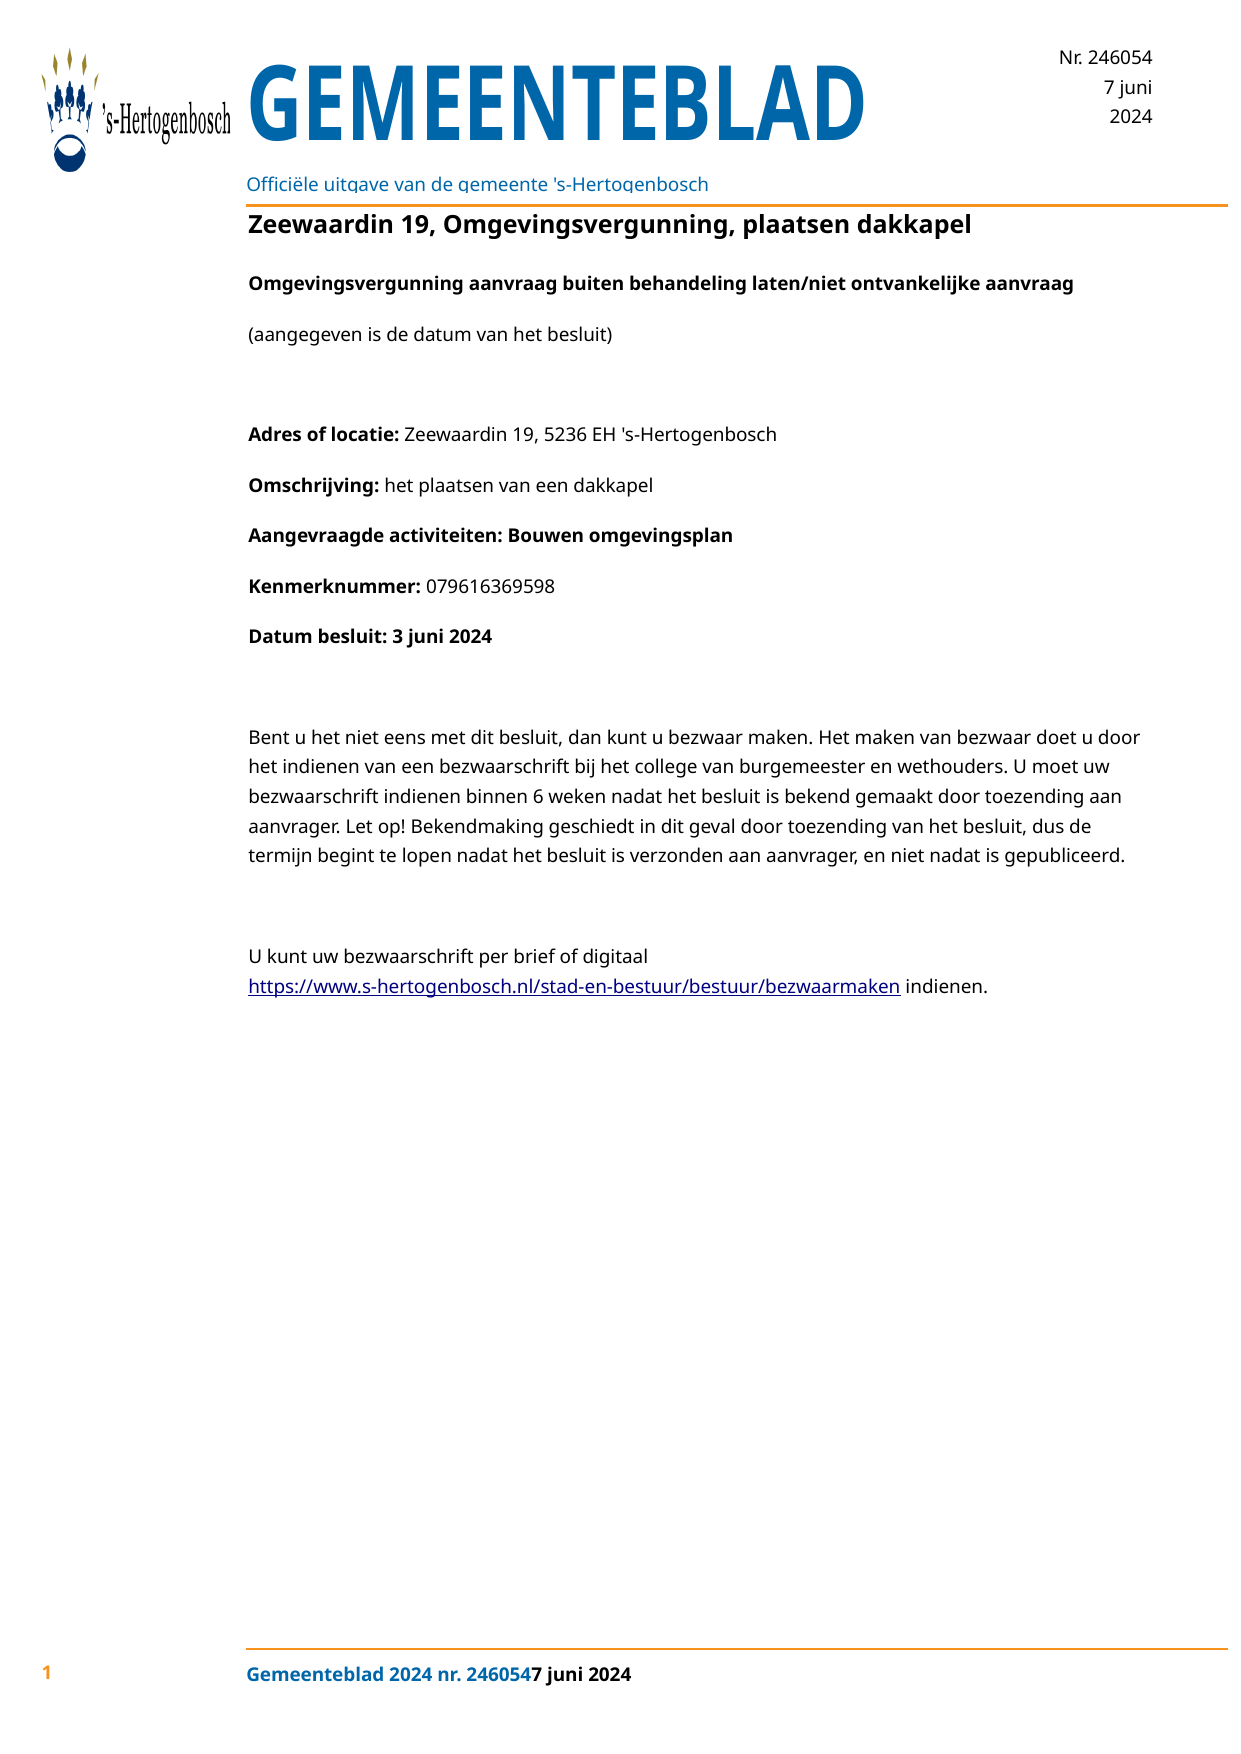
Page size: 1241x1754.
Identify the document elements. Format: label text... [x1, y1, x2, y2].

text Kenmerknummer: 079616369598 [248, 573, 1152, 598]
text U kunt uw bezwaarschrift per brief of digitaal https://www.s-hertogenbosch.nl/stad-en-bestuur/bestuur/bezwaarmaken indienen. [248, 943, 1152, 998]
text Adres of locatie: Zeewaardin 19, 5236 EH 's-Hertogenbosch [248, 422, 1152, 447]
text Omschrijving: het plaatsen van een dakkapel [248, 472, 1152, 498]
text Omgevingsvergunning aanvraag buiten behandeling laten/niet ontvankelijke aanvraag [248, 270, 1152, 296]
picture [41, 47, 231, 172]
text Datum besluit: 3 juni 2024 [248, 623, 1152, 649]
text Zeewaardin 19, Omgevingsvergunning, plaatsen dakkapel [248, 207, 1152, 241]
text Bent u het niet eens met dit besluit, dan kunt u bezwaar maken. Het maken van bezwaar doet u door het indienen van een bezwaarschrift bij het college van burgemeester en wethouders. U moet uw bezwaarschrift indienen binnen 6 weken nadat het besluit is bekend gemaakt door toezending aan aanvrager. Let op! Bekendmaking geschiedt in dit geval door toezending van het besluit, dus de termijn begint te lopen nadat het besluit is verzonden aan aanvrager, en niet nadat is gepubliceerd. [248, 724, 1152, 868]
text Aangevraagde activiteiten: Bouwen omgevingsplan [248, 522, 1152, 548]
text (aangegeven is de datum van het besluit) [248, 321, 1152, 346]
